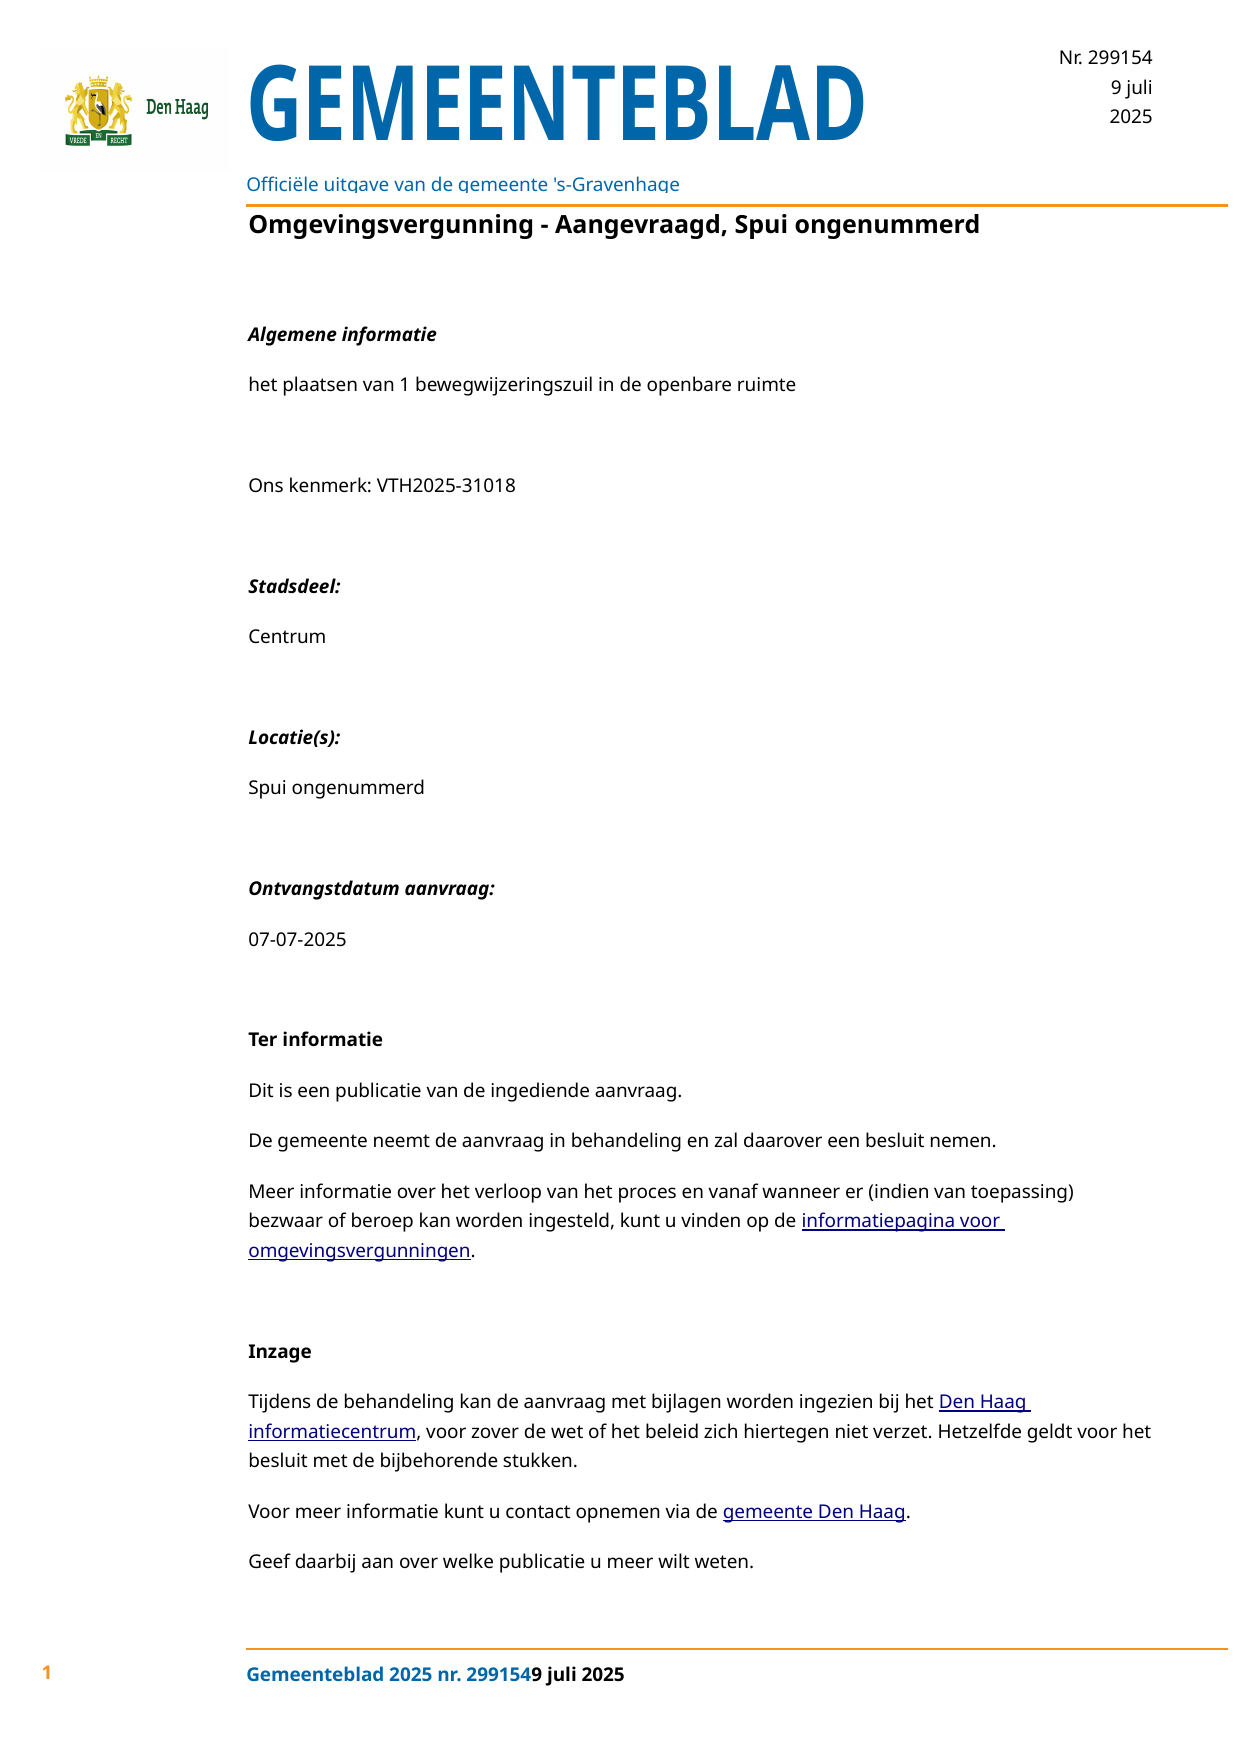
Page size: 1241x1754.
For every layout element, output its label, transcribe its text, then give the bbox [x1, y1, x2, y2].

text Inzage [248, 1338, 1152, 1363]
text Spui ongenummerd [248, 774, 1152, 800]
text Stadsdeel: [248, 573, 1152, 598]
text Geef daarbij aan over welke publicatie u meer wilt weten. [248, 1548, 1152, 1574]
text Ons kenmerk: VTH2025-31018 [248, 472, 1152, 498]
text Omgevingsvergunning - Aangevraagd, Spui ongenummerd [248, 207, 1152, 241]
text Voor meer informatie kunt u contact opnemen via de gemeente Den Haag. [248, 1498, 1152, 1523]
text 07-07-2025 [248, 926, 1152, 951]
text Algemene informatie [248, 321, 1152, 346]
text Ter informatie [248, 1027, 1152, 1052]
text Locatie(s): [248, 724, 1152, 750]
picture [41, 47, 231, 172]
text Meer informatie over het verloop van het proces en vanaf wanneer er (indien van toepassing) bezwaar of beroep kan worden ingesteld, kunt u vinden op de informatiepagina voor omgevingsvergunningen. [248, 1178, 1152, 1263]
text Centrum [248, 623, 1152, 649]
text Ontvangstdatum aanvraag: [248, 875, 1152, 901]
text De gemeente neemt de aanvraag in behandeling en zal daarover een besluit nemen. [248, 1127, 1152, 1153]
text Dit is een publicatie van de ingediende aanvraag. [248, 1077, 1152, 1103]
text Tijdens de behandeling kan de aanvraag met bijlagen worden ingezien bij het Den Haag informatiecentrum, voor zover de wet of het beleid zich hiertegen niet verzet. Hetzelfde geldt voor het besluit met de bijbehorende stukken. [248, 1388, 1152, 1473]
text het plaatsen van 1 bewegwijzeringszuil in de openbare ruimte [248, 371, 1152, 397]
